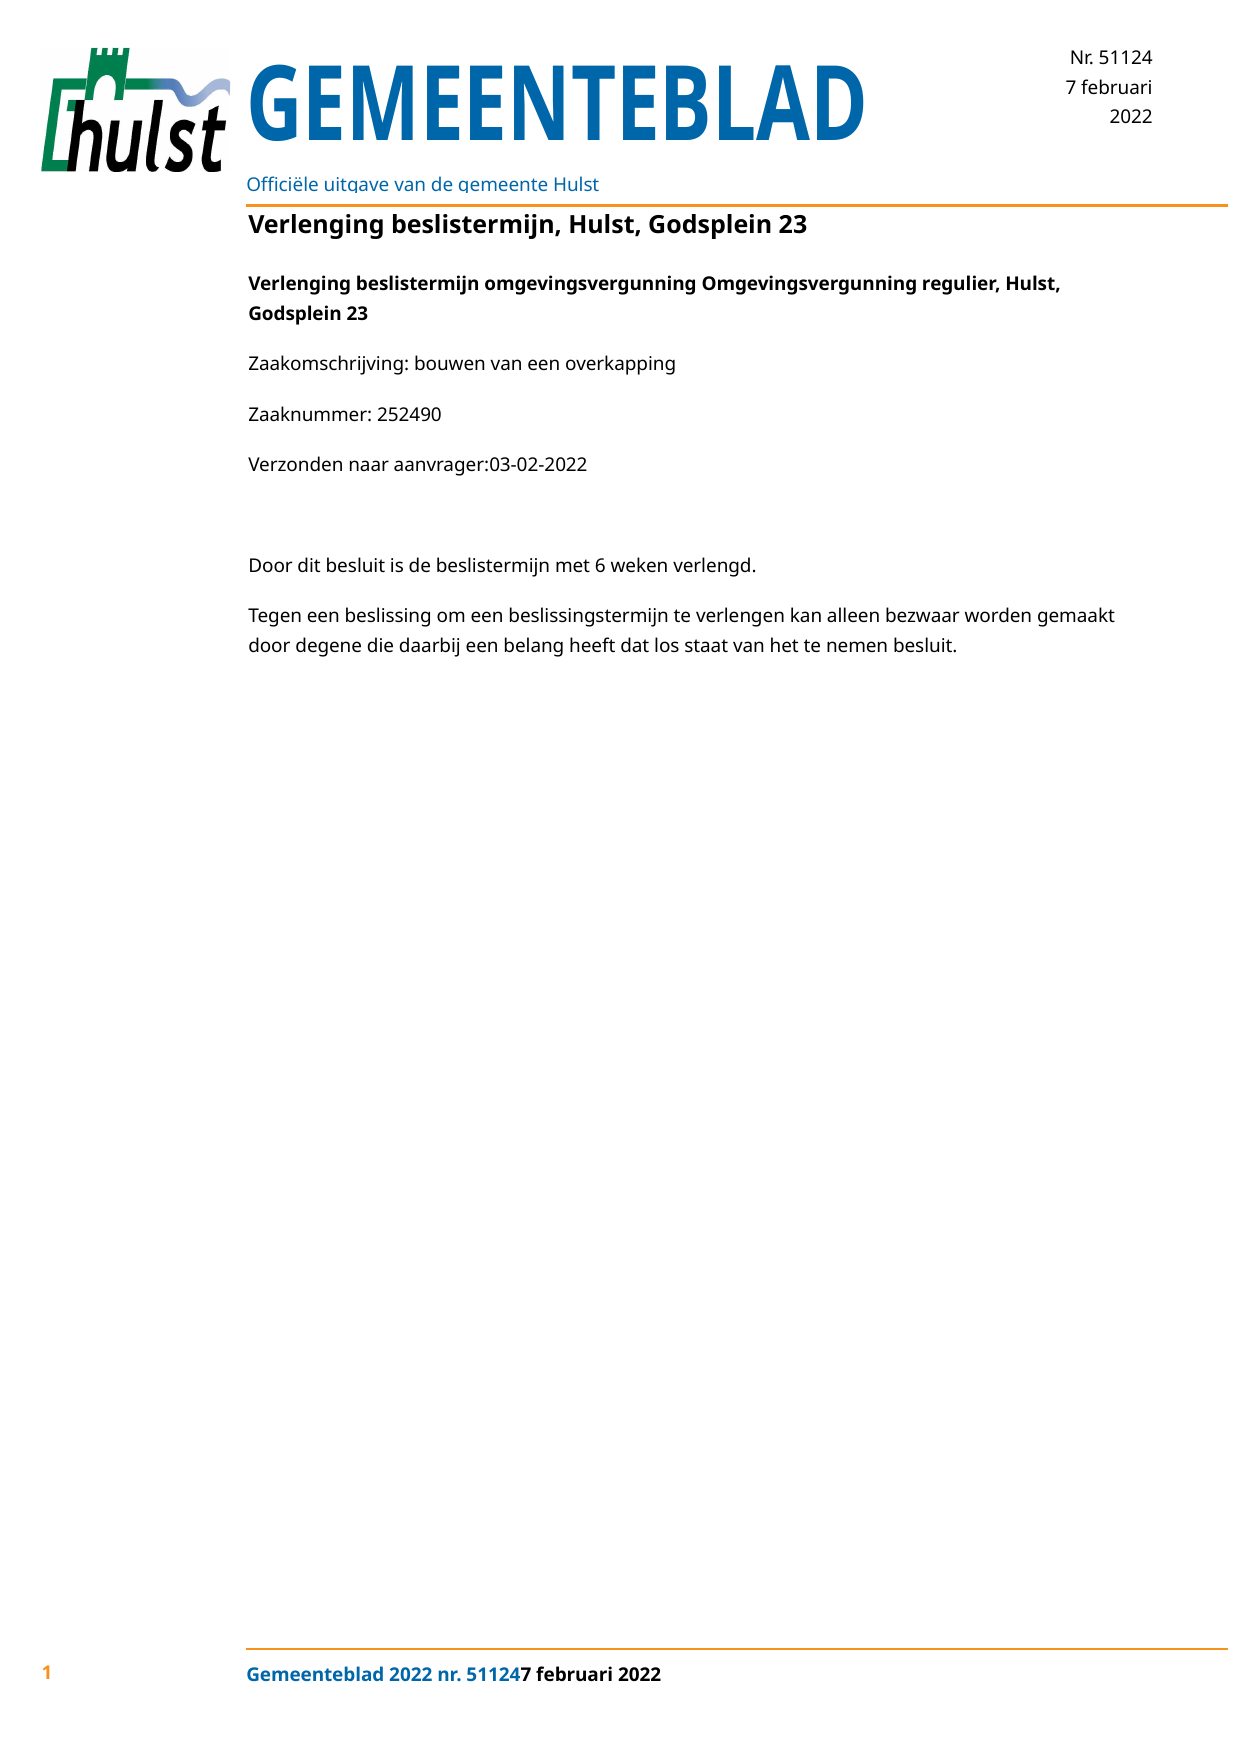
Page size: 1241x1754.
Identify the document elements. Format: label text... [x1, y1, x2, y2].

picture [41, 47, 231, 172]
text Zaaknummer: 252490 [248, 401, 1152, 426]
text Zaakomschrijving: bouwen van een overkapping [248, 350, 1152, 376]
text Verlenging beslistermijn, Hulst, Godsplein 23 [248, 207, 1152, 241]
text Tegen een beslissing om een beslissingstermijn te verlengen kan alleen bezwaar worden gemaakt door degene die daarbij een belang heeft dat los staat van het te nemen besluit. [248, 602, 1152, 658]
text Verlenging beslistermijn omgevingsvergunning Omgevingsvergunning regulier, Hulst, Godsplein 23 [248, 270, 1152, 326]
text Verzonden naar aanvrager:03-02-2022 [248, 451, 1152, 477]
text Door dit besluit is de beslistermijn met 6 weken verlengd. [248, 552, 1152, 578]
